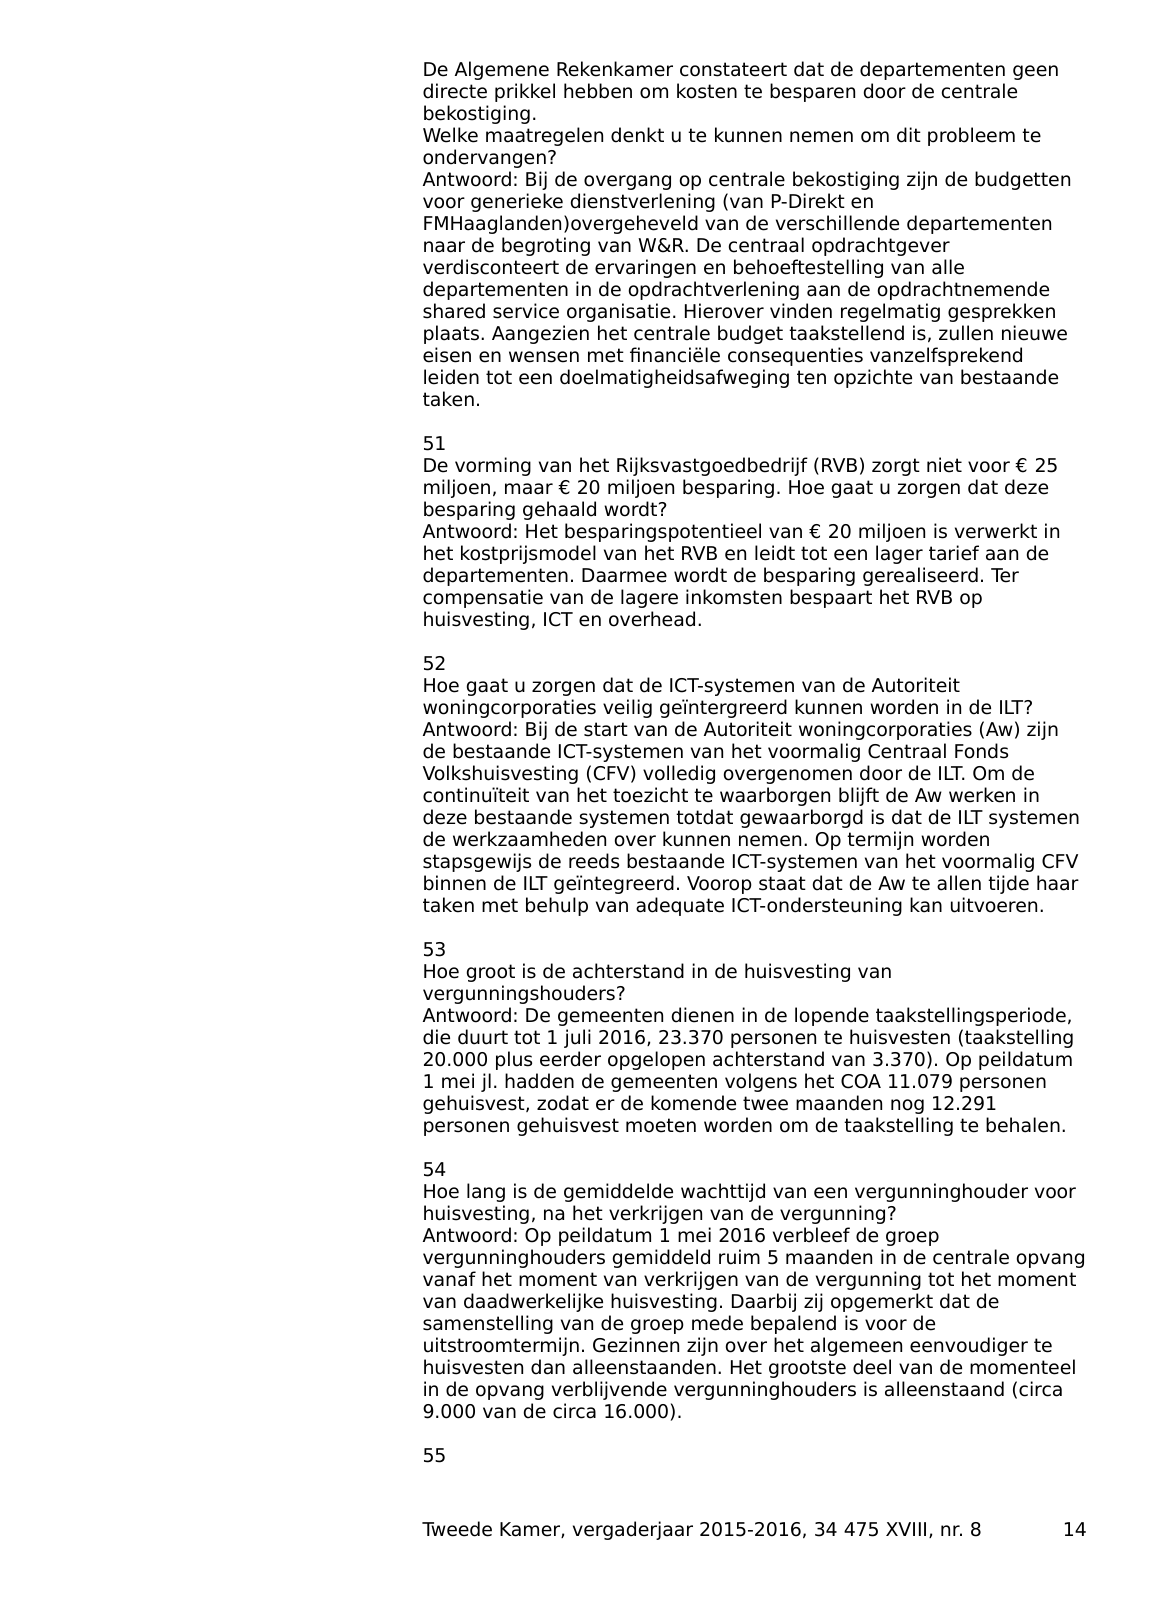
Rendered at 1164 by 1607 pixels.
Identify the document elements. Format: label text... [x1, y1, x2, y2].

text 53 [422, 939, 1087, 961]
text De Algemene Rekenkamer constateert dat de departementen geen directe prikkel hebben om kosten te besparen door de centrale bekostiging. [422, 59, 1087, 125]
text Antwoord: Het besparingspotentieel van € 20 miljoen is verwerkt in het kostprijsmodel van het RVB en leidt tot een lager tarief aan de departementen. Daarmee wordt de besparing gerealiseerd. Ter compensatie van de lagere inkomsten bespaart het RVB op huisvesting, ICT en overhead. [422, 521, 1087, 631]
text 52 [422, 653, 1087, 675]
text 51 [422, 433, 1087, 455]
text Hoe gaat u zorgen dat de ICT-systemen van de Autoriteit woningcorporaties veilig geïntergreerd kunnen worden in de ILT? [422, 675, 1087, 719]
text Welke maatregelen denkt u te kunnen nemen om dit probleem te ondervangen? [422, 125, 1087, 169]
text 55 [422, 1445, 1087, 1467]
text Hoe lang is de gemiddelde wachttijd van een vergunninghouder voor huisvesting, na het verkrijgen van de vergunning? [422, 1181, 1087, 1225]
text Antwoord: Op peildatum 1 mei 2016 verbleef de groep vergunninghouders gemiddeld ruim 5 maanden in de centrale opvang vanaf het moment van verkrijgen van de vergunning tot het moment van daadwerkelijke huisvesting. Daarbij zij opgemerkt dat de samenstelling van de groep mede bepalend is voor de uitstroomtermijn. Gezinnen zijn over het algemeen eenvoudiger te huisvesten dan alleenstaanden. Het grootste deel van de momenteel in de opvang verblijvende vergunninghouders is alleenstaand (circa 9.000 van de circa 16.000). [422, 1225, 1087, 1423]
text Antwoord: Bij de start van de Autoriteit woningcorporaties (Aw) zijn de bestaande ICT-systemen van het voormalig Centraal Fonds Volkshuisvesting (CFV) volledig overgenomen door de ILT. Om de continuïteit van het toezicht te waarborgen blijft de Aw werken in deze bestaande systemen totdat gewaarborgd is dat de ILT systemen de werkzaamheden over kunnen nemen. Op termijn worden stapsgewijs de reeds bestaande ICT-systemen van het voormalig CFV binnen de ILT geïntegreerd. Voorop staat dat de Aw te allen tijde haar taken met behulp van adequate ICT-ondersteuning kan uitvoeren. [422, 719, 1087, 917]
text 54 [422, 1159, 1087, 1181]
text Hoe groot is de achterstand in de huisvesting van vergunningshouders? [422, 961, 1087, 1005]
text De vorming van het Rijksvastgoedbedrijf (RVB) zorgt niet voor € 25 miljoen, maar € 20 miljoen besparing. Hoe gaat u zorgen dat deze besparing gehaald wordt? [422, 455, 1087, 521]
text Antwoord: Bij de overgang op centrale bekostiging zijn de budgetten voor generieke dienstverlening (van P-Direkt en FMHaaglanden)overgeheveld van de verschillende departementen naar de begroting van W&R. De centraal opdrachtgever verdisconteert de ervaringen en behoeftestelling van alle departementen in de opdrachtverlening aan de opdrachtnemende shared service organisatie. Hierover vinden regelmatig gesprekken plaats. Aangezien het centrale budget taakstellend is, zullen nieuwe eisen en wensen met financiële consequenties vanzelfsprekend leiden tot een doelmatigheidsafweging ten opzichte van bestaande taken. [422, 169, 1087, 411]
text Antwoord: De gemeenten dienen in de lopende taakstellingsperiode, die duurt tot 1 juli 2016, 23.370 personen te huisvesten (taakstelling 20.000 plus eerder opgelopen achterstand van 3.370). Op peildatum 1 mei jl. hadden de gemeenten volgens het COA 11.079 personen gehuisvest, zodat er de komende twee maanden nog 12.291 personen gehuisvest moeten worden om de taakstelling te behalen. [422, 1005, 1087, 1137]
